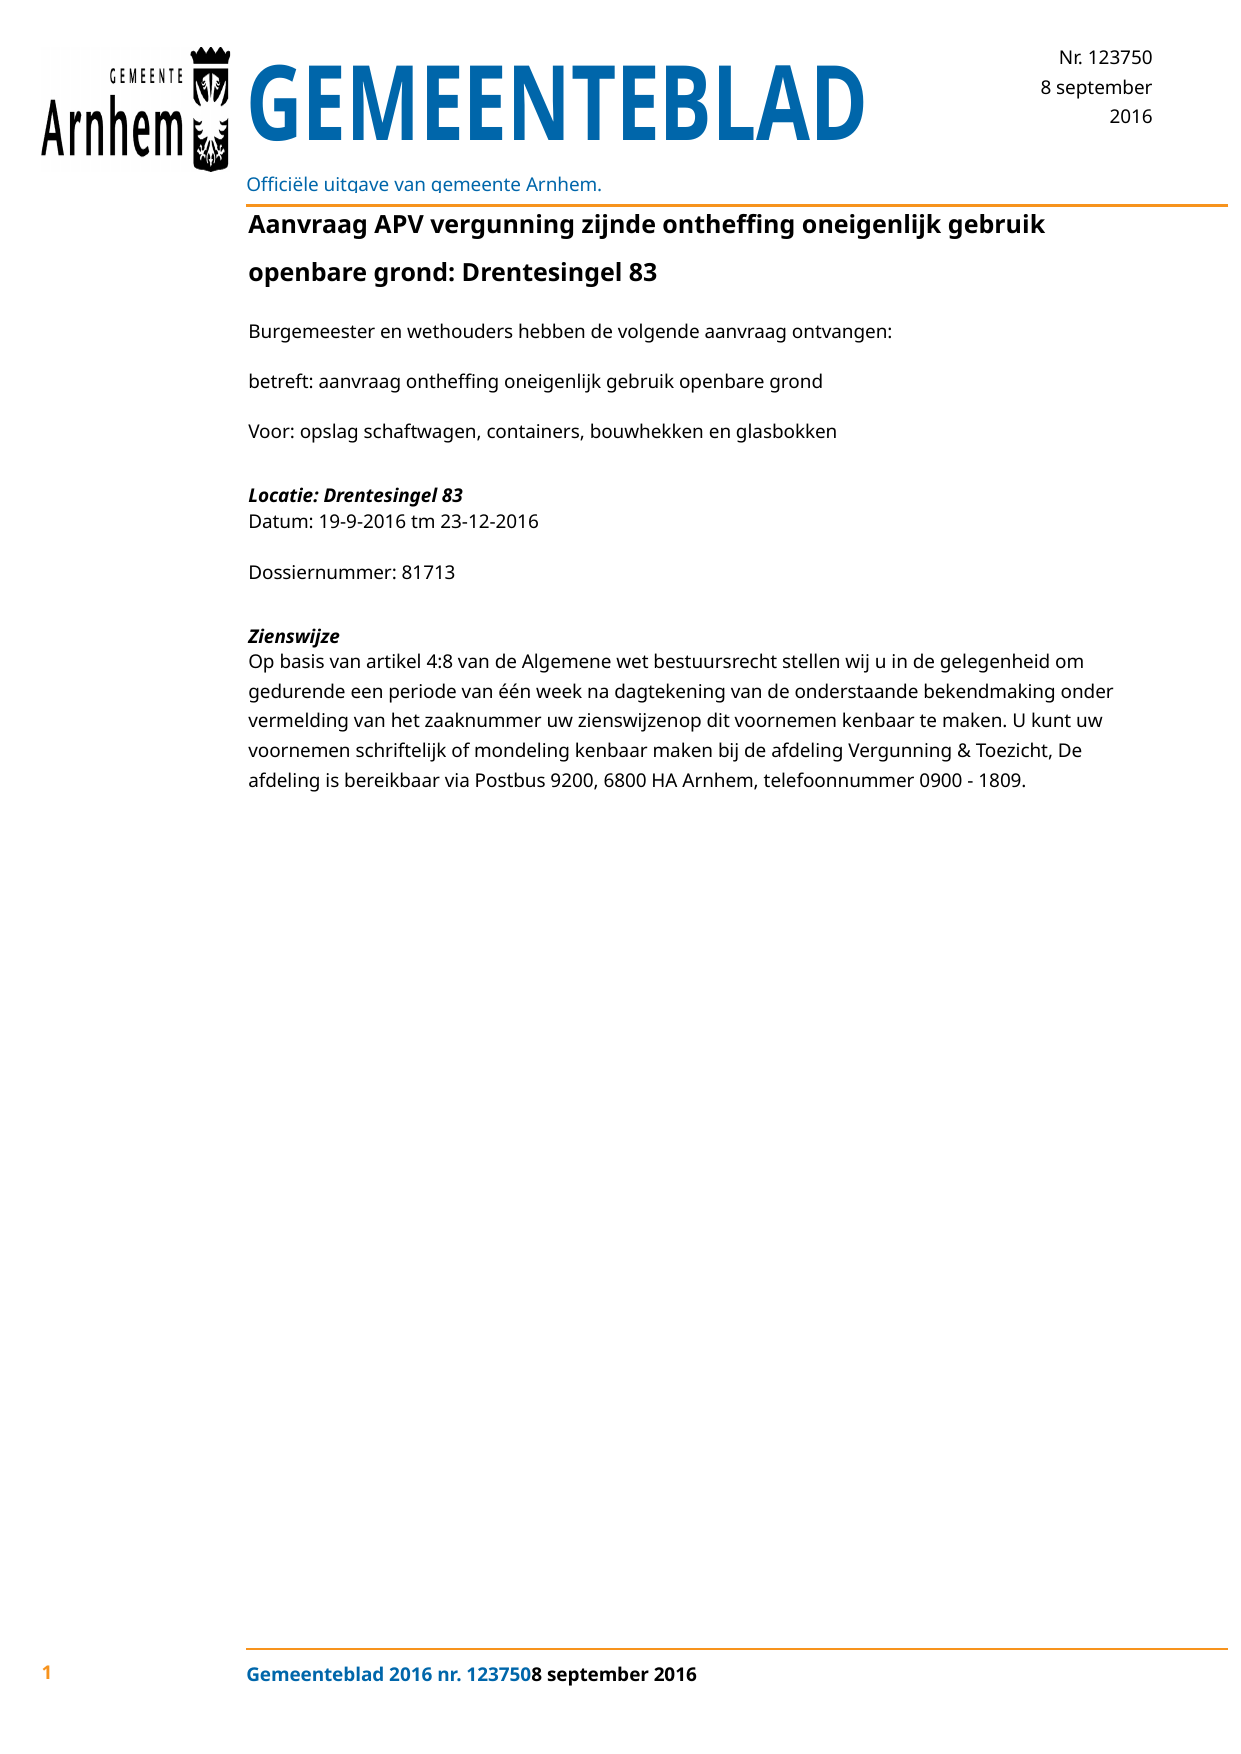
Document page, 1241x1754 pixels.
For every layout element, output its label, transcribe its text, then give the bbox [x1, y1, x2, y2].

text Op basis van artikel 4:8 van de Algemene wet bestuursrecht stellen wij u in de gelegenheid om gedurende een periode van één week na dagtekening van de onderstaande bekendmaking onder vermelding van het zaaknummer uw zienswijzenop dit voornemen kenbaar te maken. U kunt uw voornemen schriftelijk of mondeling kenbaar maken bij de afdeling Vergunning & Toezicht, De afdeling is bereikbaar via Postbus 9200, 6800 HA Arnhem, telefoonnummer 0900 - 1809. [248, 648, 1152, 793]
text Datum: 19-9-2016 tm 23-12-2016 [248, 508, 1152, 534]
text Aanvraag APV vergunning zijnde ontheffing oneigenlijk gebruik openbare grond: Drentesingel 83 [248, 207, 1152, 288]
text Locatie: Drentesingel 83 [248, 483, 1152, 508]
text betreft: aanvraag ontheffing oneigenlijk gebruik openbare grond [248, 368, 1152, 394]
text Voor: opslag schaftwagen, containers, bouwhekken en glasbokken [248, 419, 1152, 444]
text Burgemeester en wethouders hebben de volgende aanvraag ontvangen: [248, 318, 1152, 344]
text Zienswijze [248, 623, 1152, 648]
picture [41, 47, 231, 172]
text Dossiernummer: 81713 [248, 559, 1152, 584]
